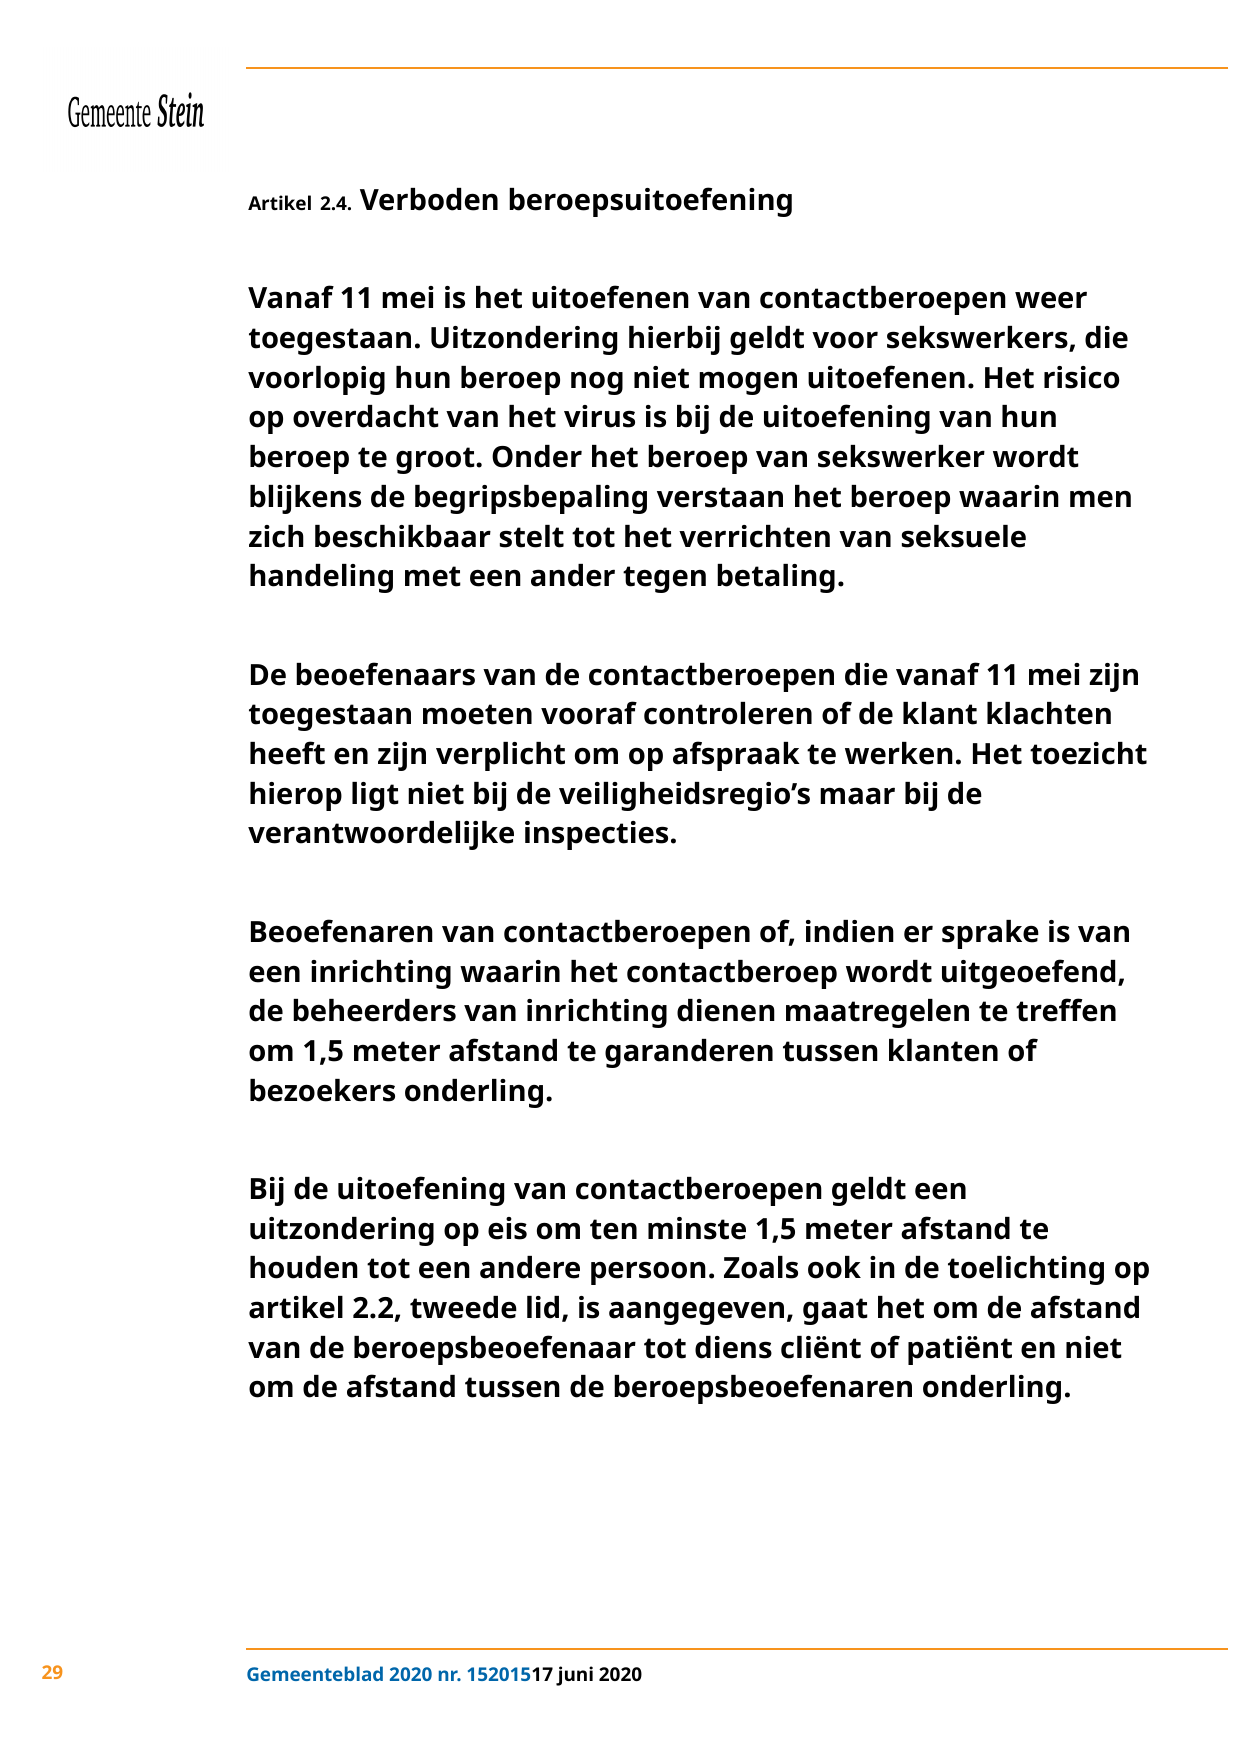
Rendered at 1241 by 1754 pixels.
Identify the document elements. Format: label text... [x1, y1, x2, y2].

text Bij de uitoefening van contactberoepen geldt een uitzondering op eis om ten minste 1,5 meter afstand te houden tot een andere persoon. Zoals ook in de toelichting op artikel 2.2, tweede lid, is aangegeven, gaat het om de afstand van de beroepsbeoefenaar tot diens cliënt of patiënt en niet om de afstand tussen de beroepsbeoefenaren onderling. [248, 1168, 1152, 1406]
text Vanaf 11 mei is het uitoefenen van contactberoepen weer toegestaan. Uitzondering hierbij geldt voor sekswerkers, die voorlopig hun beroep nog niet mogen uitoefenen. Het risico op overdacht van het virus is bij de uitoefening van hun beroep te groot. Onder het beroep van sekswerker wordt blijkens de begripsbepaling verstaan het beroep waarin men zich beschikbaar stelt tot het verrichten van seksuele handeling met een ander tegen betaling. [248, 278, 1152, 595]
text Beoefenaren van contactberoepen of, indien er sprake is van een inrichting waarin het contactberoep wordt uitgeoefend, de beheerders van inrichting dienen maatregelen te treffen om 1,5 meter afstand te garanderen tussen klanten of bezoekers onderling. [248, 911, 1152, 1109]
text De beoefenaars van de contactberoepen die vanaf 11 mei zijn toegestaan moeten vooraf controleren of de klant klachten heeft en zijn verplicht om op afspraak te werken. Het toezicht hierop ligt niet bij de veiligheidsregio’s maar bij de verantwoordelijke inspecties. [248, 654, 1152, 852]
text Artikel 2.4. Verboden beroepsuitoefening [248, 179, 1152, 219]
picture [41, 47, 231, 172]
